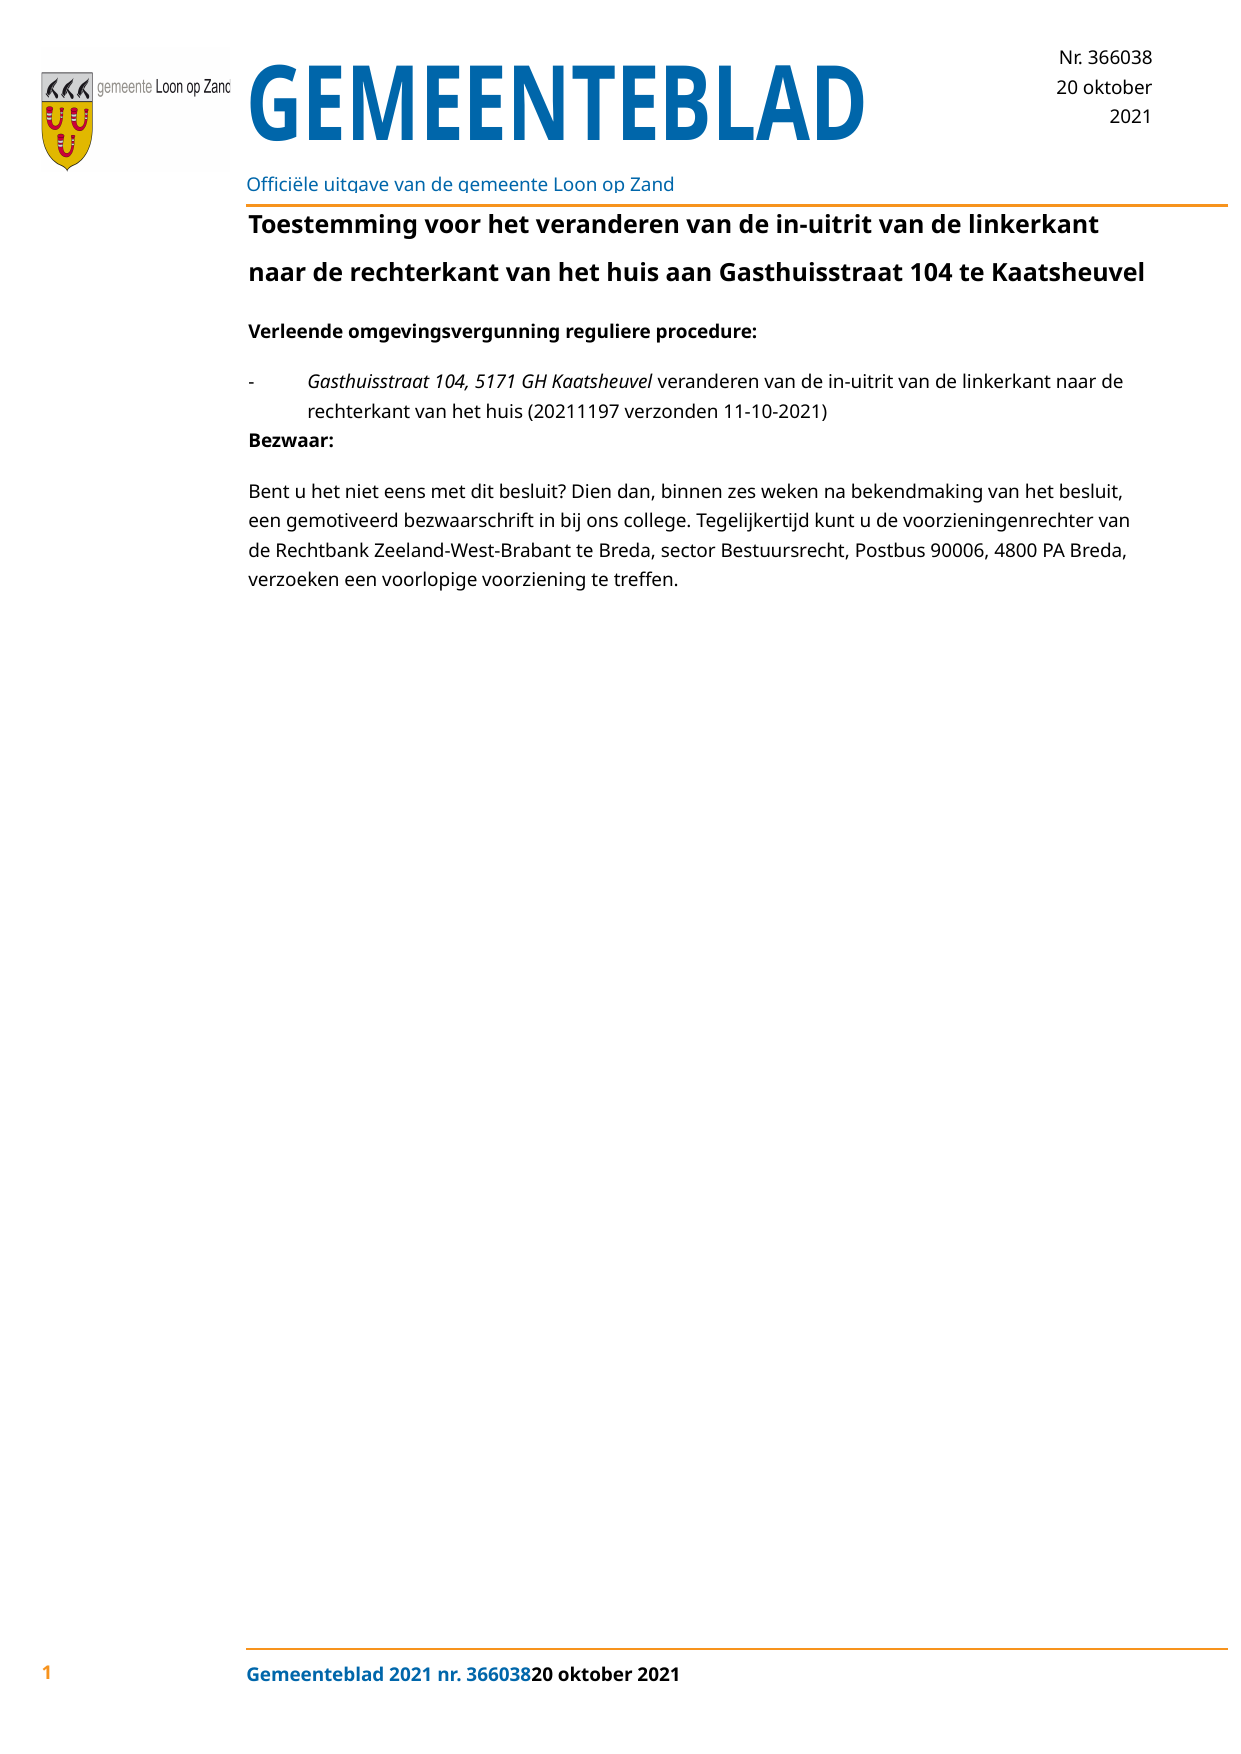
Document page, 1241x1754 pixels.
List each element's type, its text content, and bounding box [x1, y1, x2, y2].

picture [41, 47, 231, 172]
text Bezwaar: [248, 427, 1152, 453]
text Toestemming voor het veranderen van de in-uitrit van de linkerkant naar de rechterkant van het huis aan Gasthuisstraat 104 te Kaatsheuvel [248, 207, 1152, 288]
text Verleende omgevingsvergunning reguliere procedure: [248, 318, 1152, 344]
list Gasthuisstraat 104, 5171 GH Kaatsheuvel veranderen van de in-uitrit van de linkerkant naar de rechterkant van het huis (20211197 verzonden 11-10-2021) [248, 368, 1152, 424]
text Bent u het niet eens met dit besluit? Dien dan, binnen zes weken na bekendmaking van het besluit, een gemotiveerd bezwaarschrift in bij ons college. Tegelijkertijd kunt u de voorzieningenrechter van de Rechtbank Zeeland-West-Brabant te Breda, sector Bestuursrecht, Postbus 90006, 4800 PA Breda, verzoeken een voorlopige voorziening te treffen. [248, 478, 1152, 592]
